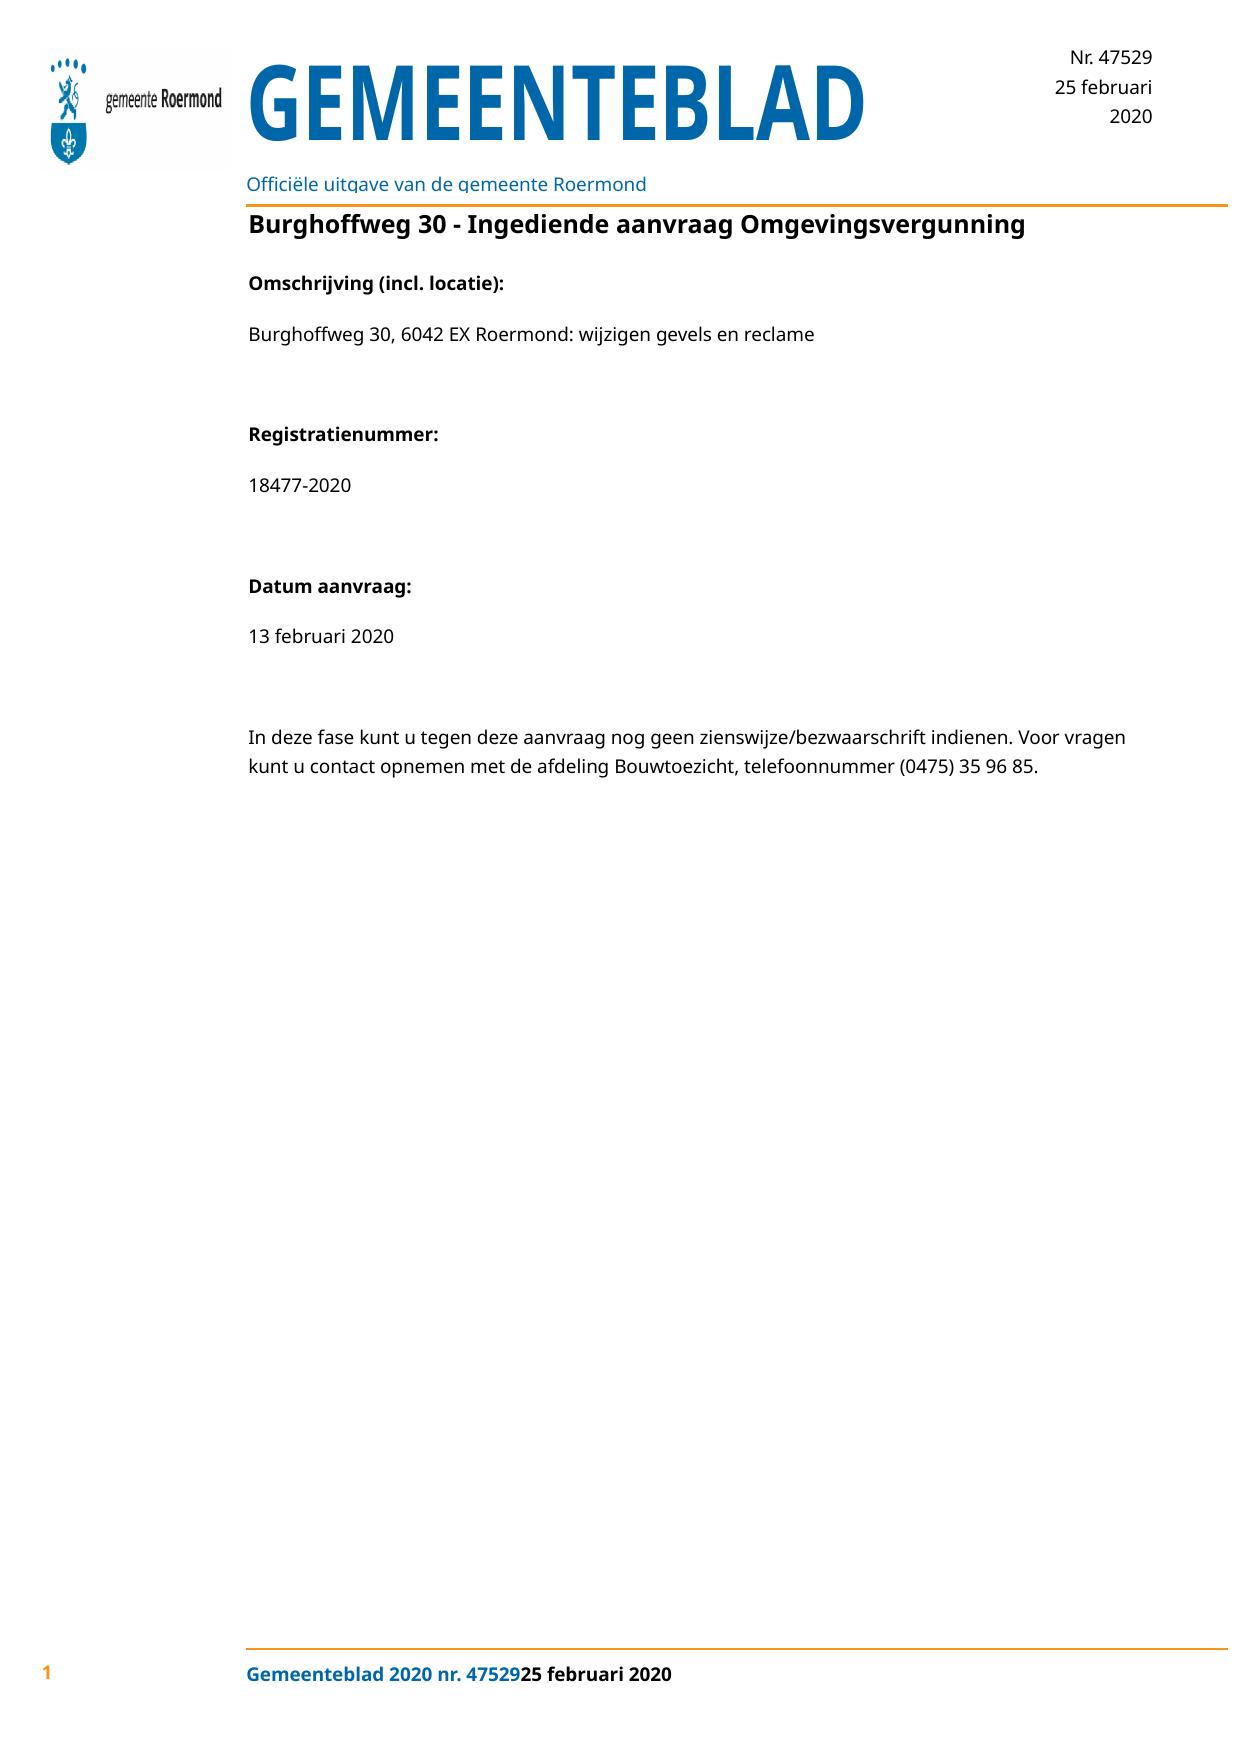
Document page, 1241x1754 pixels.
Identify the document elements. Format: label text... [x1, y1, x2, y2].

text In deze fase kunt u tegen deze aanvraag nog geen zienswijze/bezwaarschrift indienen. Voor vragen kunt u contact opnemen met de afdeling Bouwtoezicht, telefoonnummer (0475) 35 96 85. [248, 724, 1152, 779]
text Burghoffweg 30, 6042 EX Roermond: wijzigen gevels en reclame [248, 321, 1152, 346]
text Datum aanvraag: [248, 573, 1152, 598]
text Registratienummer: [248, 422, 1152, 447]
text Burghoffweg 30 - Ingediende aanvraag Omgevingsvergunning [248, 207, 1152, 241]
text 13 februari 2020 [248, 623, 1152, 649]
text 18477-2020 [248, 472, 1152, 498]
text Omschrijving (incl. locatie): [248, 270, 1152, 296]
picture [41, 47, 231, 172]
